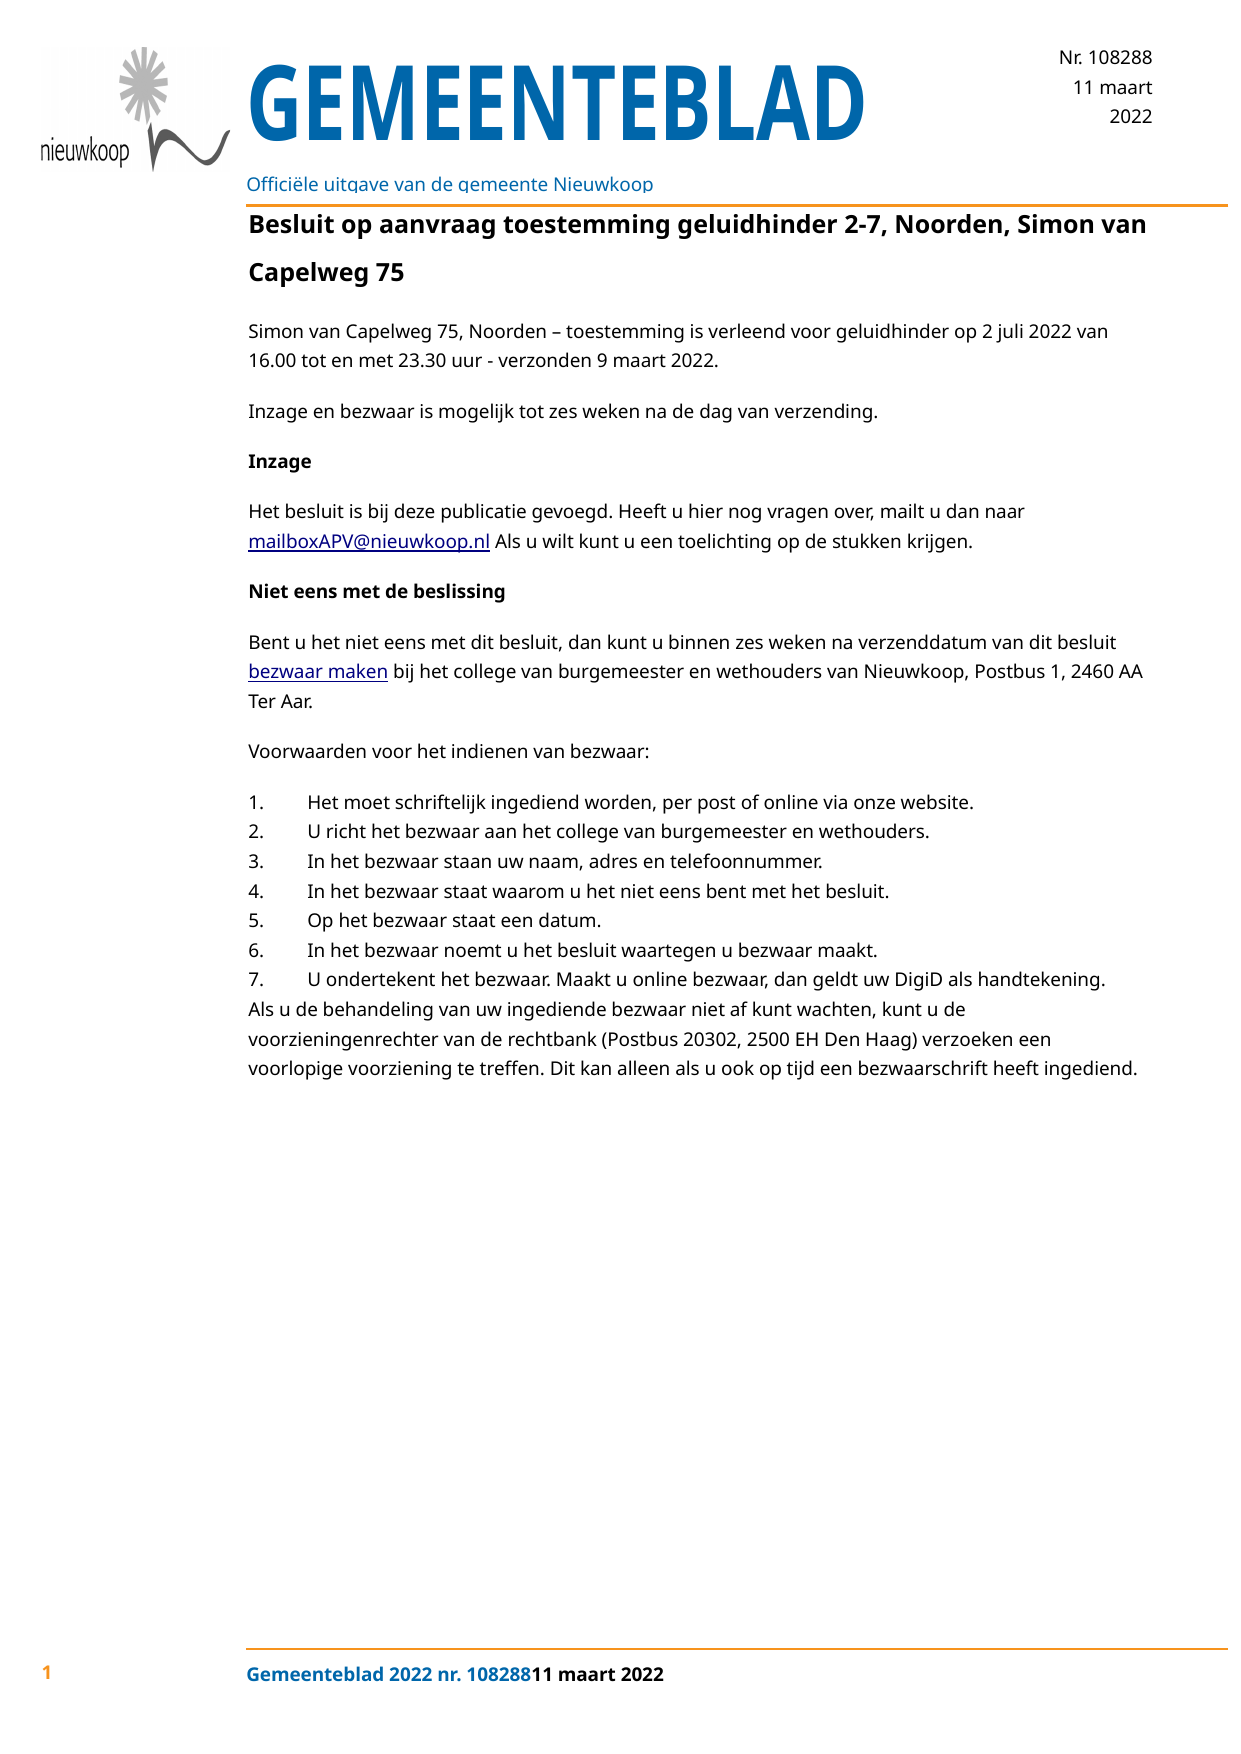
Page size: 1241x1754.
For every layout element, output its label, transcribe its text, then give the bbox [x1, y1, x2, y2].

text Simon van Capelweg 75, Noorden – toestemming is verleend voor geluidhinder op 2 juli 2022 van 16.00 tot en met 23.30 uur - verzonden 9 maart 2022. [248, 318, 1152, 373]
picture [41, 47, 231, 172]
text Inzage en bezwaar is mogelijk tot zes weken na de dag van verzending. [248, 398, 1152, 424]
text Niet eens met de beslissing [248, 579, 1152, 604]
list U ondertekent het bezwaar. Maakt u online bezwaar, dan geldt uw DigiD als handtekening. [248, 967, 1152, 992]
list In het bezwaar staat waarom u het niet eens bent met het besluit. [248, 878, 1152, 904]
text Bent u het niet eens met dit besluit, dan kunt u binnen zes weken na verzenddatum van dit besluit bezwaar maken bij het college van burgemeester en wethouders van Nieuwkoop, Postbus 1, 2460 AA Ter Aar. [248, 629, 1152, 714]
text Besluit op aanvraag toestemming geluidhinder 2-7, Noorden, Simon van Capelweg 75 [248, 207, 1152, 288]
list Het moet schriftelijk ingediend worden, per post of online via onze website. [248, 789, 1152, 815]
text Voorwaarden voor het indienen van bezwaar: [248, 739, 1152, 764]
text Als u de behandeling van uw ingediende bezwaar niet af kunt wachten, kunt u de voorzieningenrechter van de rechtbank (Postbus 20302, 2500 EH Den Haag) verzoeken een voorlopige voorziening te treffen. Dit kan alleen als u ook op tijd een bezwaarschrift heeft ingediend. [248, 996, 1152, 1081]
list In het bezwaar noemt u het besluit waartegen u bezwaar maakt. [248, 937, 1152, 963]
list U richt het bezwaar aan het college van burgemeester en wethouders. [248, 819, 1152, 844]
list In het bezwaar staan uw naam, adres en telefoonnummer. [248, 848, 1152, 874]
text Inzage [248, 448, 1152, 474]
text Het besluit is bij deze publicatie gevoegd. Heeft u hier nog vragen over, mailt u dan naar mailboxAPV@nieuwkoop.nl Als u wilt kunt u een toelichting op de stukken krijgen. [248, 499, 1152, 554]
list Op het bezwaar staat een datum. [248, 907, 1152, 933]
